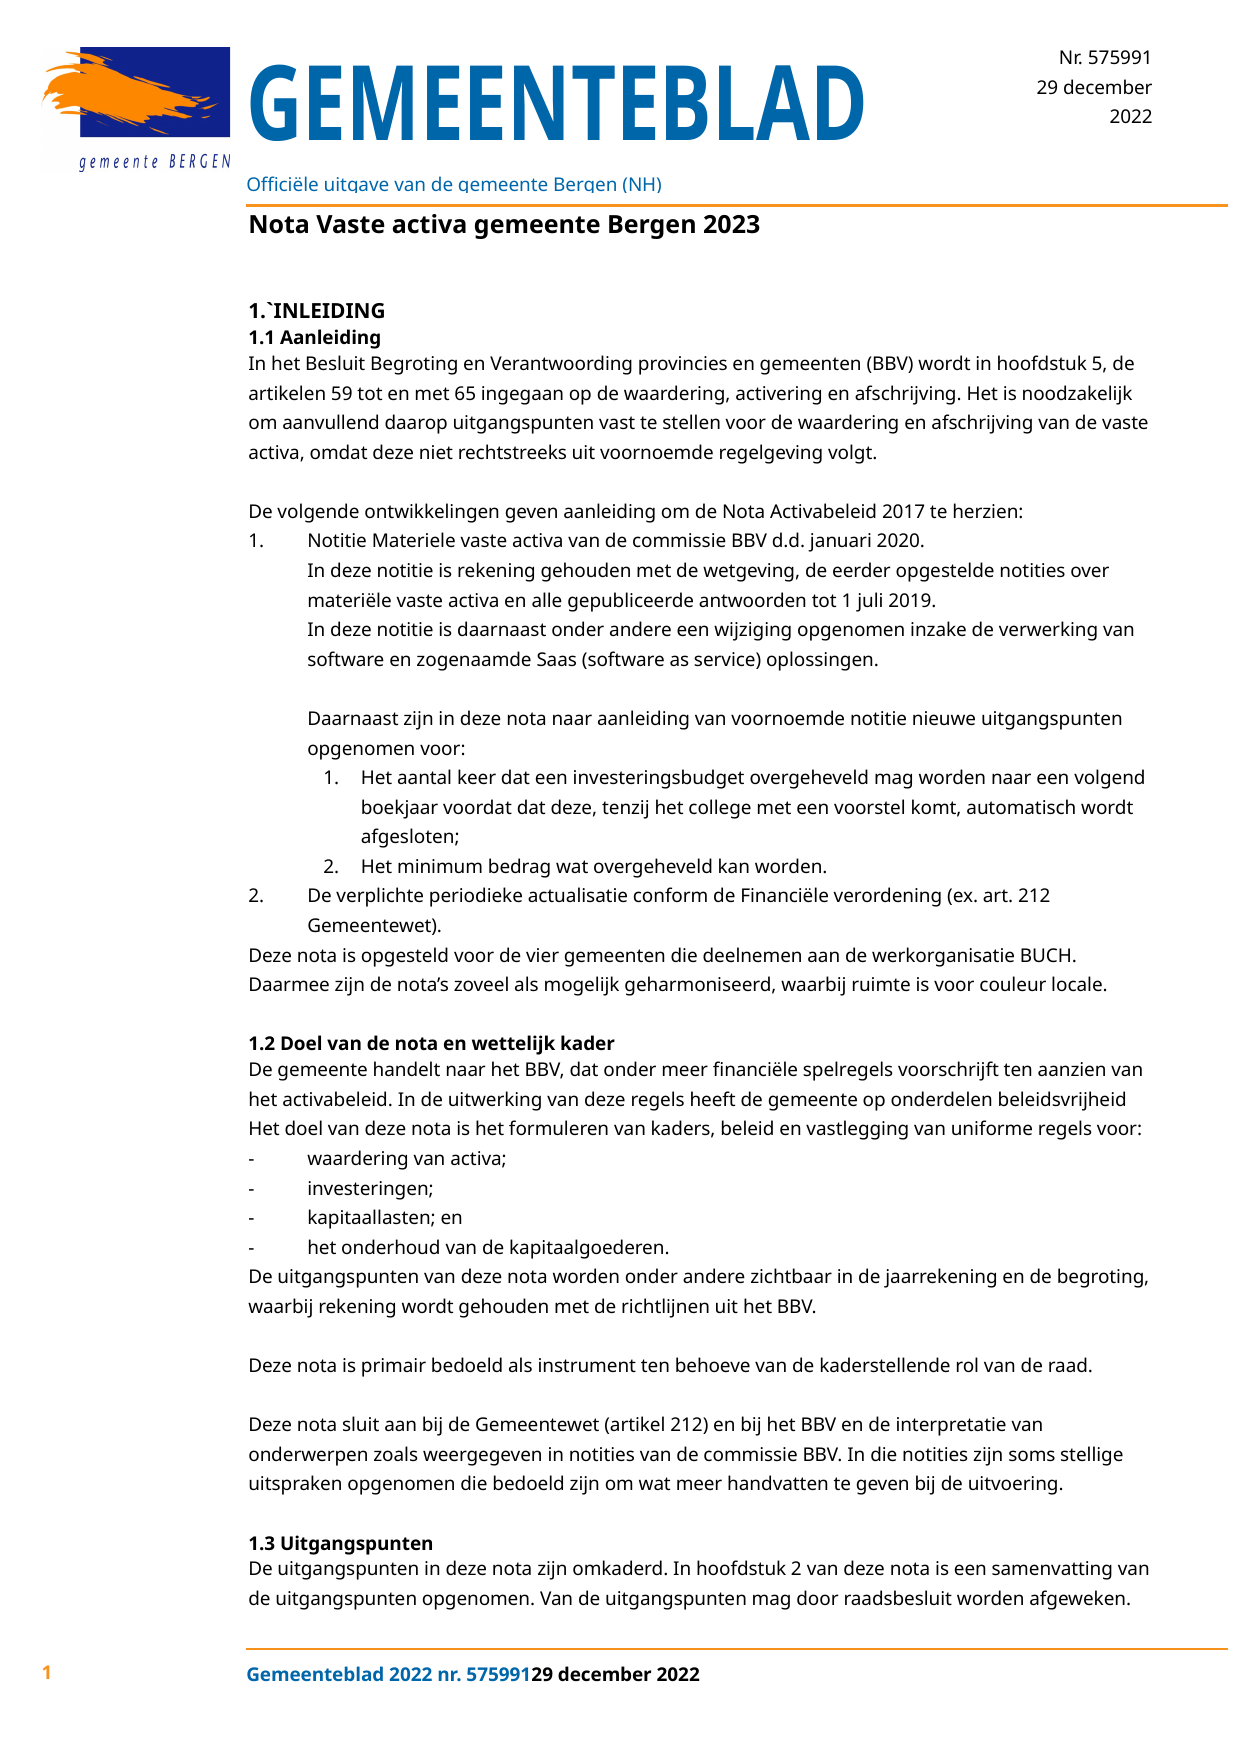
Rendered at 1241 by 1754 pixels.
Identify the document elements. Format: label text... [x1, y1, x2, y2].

text Deze nota sluit aan bij de Gemeentewet (artikel 212) en bij het BBV en de interpretatie van onderwerpen zoals weergegeven in notities van de commissie BBV. In die notities zijn soms stellige uitspraken opgenomen die bedoeld zijn om wat meer handvatten te geven bij de uitvoering. [248, 1411, 1152, 1496]
list Het minimum bedrag wat overgeheveld kan worden. [323, 853, 1152, 879]
text De uitgangspunten in deze nota zijn omkaderd. In hoofdstuk 2 van deze nota is een samenvatting van de uitgangspunten opgenomen. Van de uitgangspunten mag door raadsbesluit worden afgeweken. [248, 1555, 1152, 1611]
text 1.3 Uitgangspunten [248, 1530, 1152, 1555]
text Het doel van deze nota is het formuleren van kaders, beleid en vastlegging van uniforme regels voor: [248, 1116, 1152, 1141]
list het onderhoud van de kapitaalgoederen. [248, 1234, 1152, 1259]
list De verplichte periodieke actualisatie conform de Financiële verordening (ex. art. 212 Gemeentewet). [248, 883, 1152, 938]
text De uitgangspunten van deze nota worden onder andere zichtbaar in de jaarrekening en de begroting, waarbij rekening wordt gehouden met de richtlijnen uit het BBV. [248, 1263, 1152, 1319]
list In deze notitie is rekening gehouden met de wetgeving, de eerder opgestelde notities over materiële vaste activa en alle gepubliceerde antwoorden tot 1 juli 2019. [248, 557, 1152, 613]
text 1.`INLEIDING [248, 296, 1152, 324]
text De gemeente handelt naar het BBV, dat onder meer financiële spelregels voorschrijft ten aanzien van het activabeleid. In de uitwerking van deze regels heeft de gemeente op onderdelen beleidsvrijheid [248, 1056, 1152, 1112]
list In deze notitie is daarnaast onder andere een wijziging opgenomen inzake de verwerking van software en zogenaamde Saas (software as service) oplossingen. [248, 616, 1152, 672]
list kapitaallasten; en [248, 1204, 1152, 1230]
list Daarnaast zijn in deze nota naar aanleiding van voornoemde notitie nieuwe uitgangspunten opgenomen voor: [248, 705, 1152, 761]
text 1.1 Aanleiding [248, 324, 1152, 350]
picture [41, 47, 231, 172]
text Deze nota is opgesteld voor de vier gemeenten die deelnemen aan de werkorganisatie BUCH. Daarmee zijn de nota’s zoveel als mogelijk geharmoniseerd, waarbij ruimte is voor couleur locale. [248, 942, 1152, 997]
list investeringen; [248, 1175, 1152, 1200]
text De volgende ontwikkelingen geven aanleiding om de Nota Activabeleid 2017 te herzien: [248, 498, 1152, 524]
text Deze nota is primair bedoeld als instrument ten behoeve van de kaderstellende rol van de raad. [248, 1352, 1152, 1378]
list waardering van activa; [248, 1145, 1152, 1171]
text 1.2 Doel van de nota en wettelijk kader [248, 1031, 1152, 1056]
list Notitie Materiele vaste activa van de commissie BBV d.d. januari 2020. [248, 528, 1152, 553]
text In het Besluit Begroting en Verantwoording provincies en gemeenten (BBV) wordt in hoofdstuk 5, de artikelen 59 tot en met 65 ingegaan op de waardering, activering en afschrijving. Het is noodzakelijk om aanvullend daarop uitgangspunten vast te stellen voor de waardering en afschrijving van de vaste activa, omdat deze niet rechtstreeks uit voornoemde regelgeving volgt. [248, 350, 1152, 465]
list Het aantal keer dat een investeringsbudget overgeheveld mag worden naar een volgend boekjaar voordat dat deze, tenzij het college met een voorstel komt, automatisch wordt afgesloten; [323, 764, 1152, 849]
text Nota Vaste activa gemeente Bergen 2023 [248, 207, 1152, 241]
